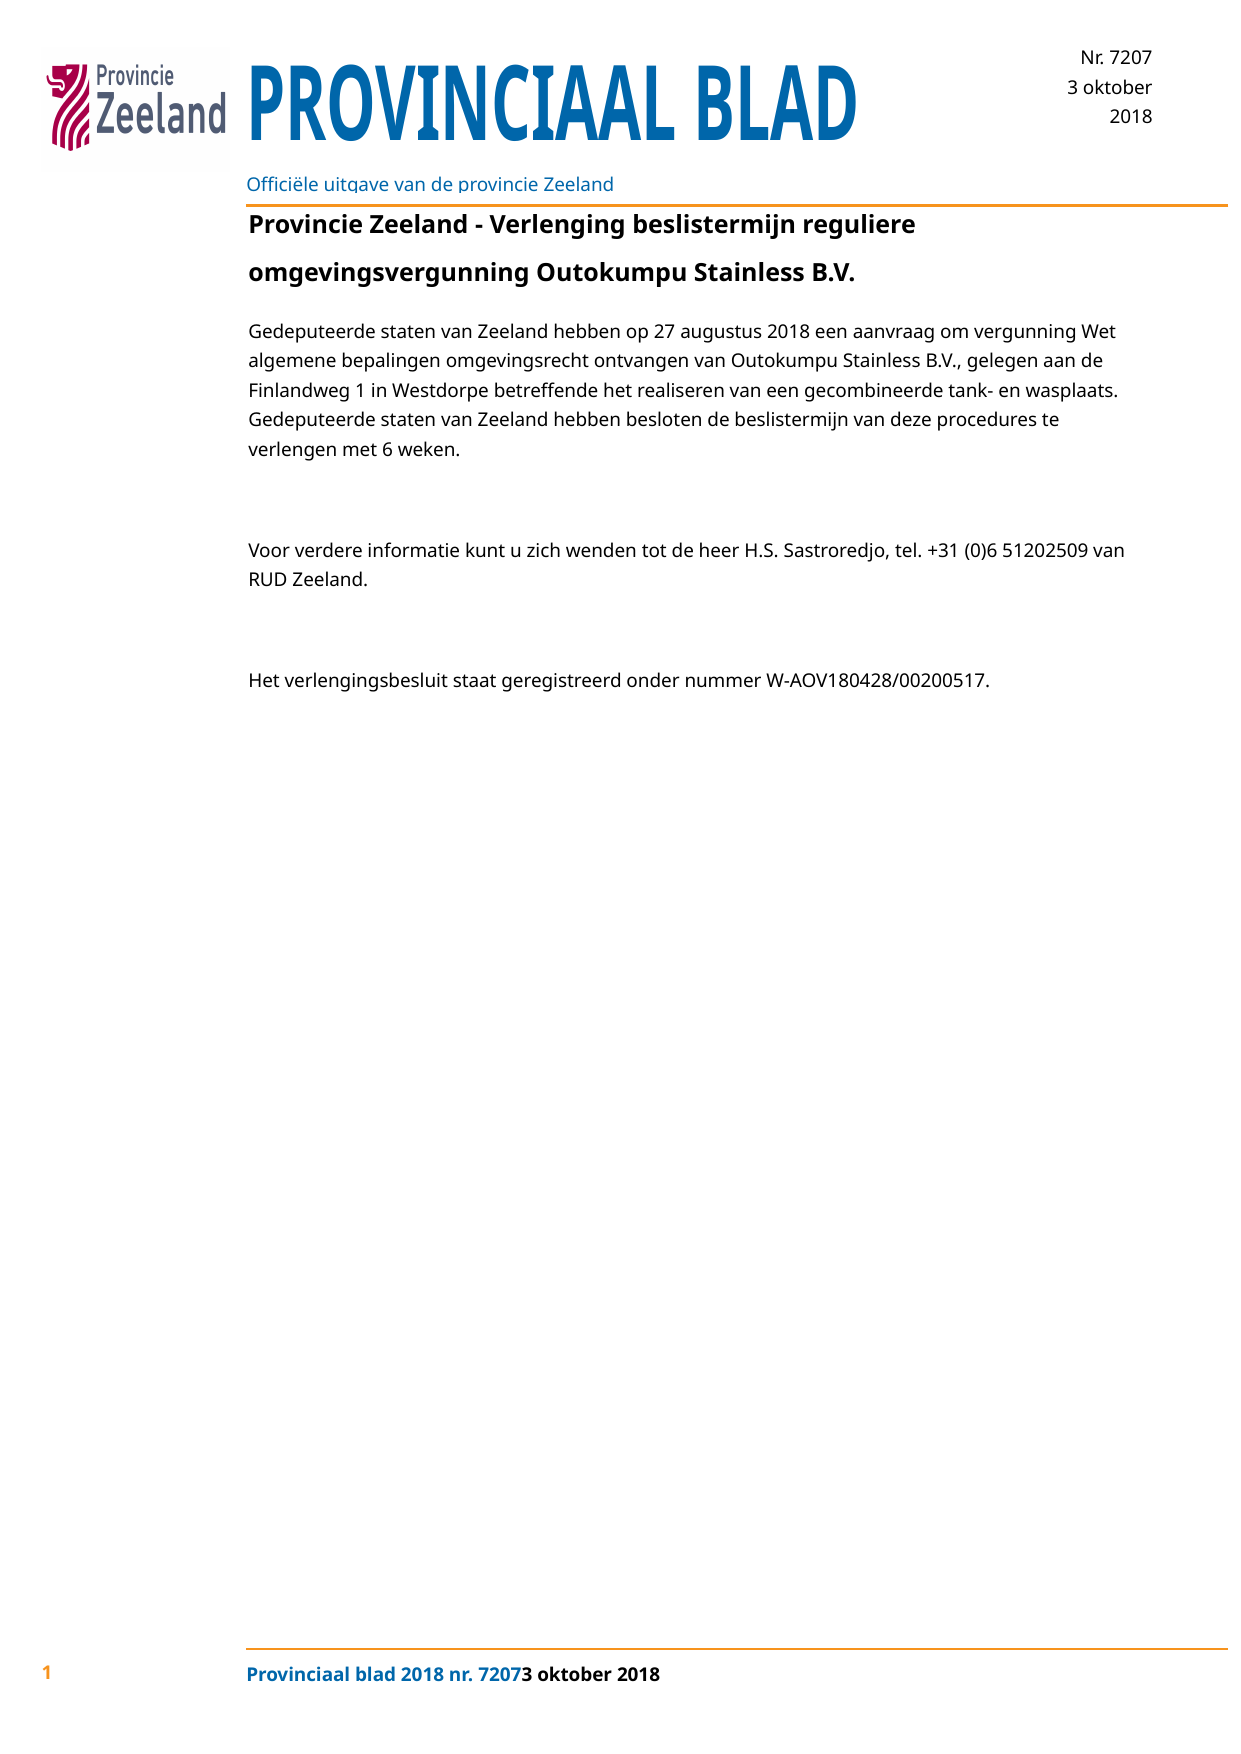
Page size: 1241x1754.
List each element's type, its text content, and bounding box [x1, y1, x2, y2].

text Gedeputeerde staten van Zeeland hebben op 27 augustus 2018 een aanvraag om vergunning Wet algemene bepalingen omgevingsrecht ontvangen van Outokumpu Stainless B.V., gelegen aan de Finlandweg 1 in Westdorpe betreffende het realiseren van een gecombineerde tank- en wasplaats. Gedeputeerde staten van Zeeland hebben besloten de beslistermijn van deze procedures te verlengen met 6 weken. [248, 318, 1152, 462]
text Het verlengingsbesluit staat geregistreerd onder nummer W-AOV180428/00200517. [248, 667, 1152, 693]
text Provincie Zeeland - Verlenging beslistermijn reguliere omgevingsvergunning Outokumpu Stainless B.V. [248, 207, 1152, 288]
text Voor verdere informatie kunt u zich wenden tot de heer H.S. Sastroredjo, tel. +31 (0)6 51202509 van RUD Zeeland. [248, 537, 1152, 592]
picture [41, 47, 231, 172]
